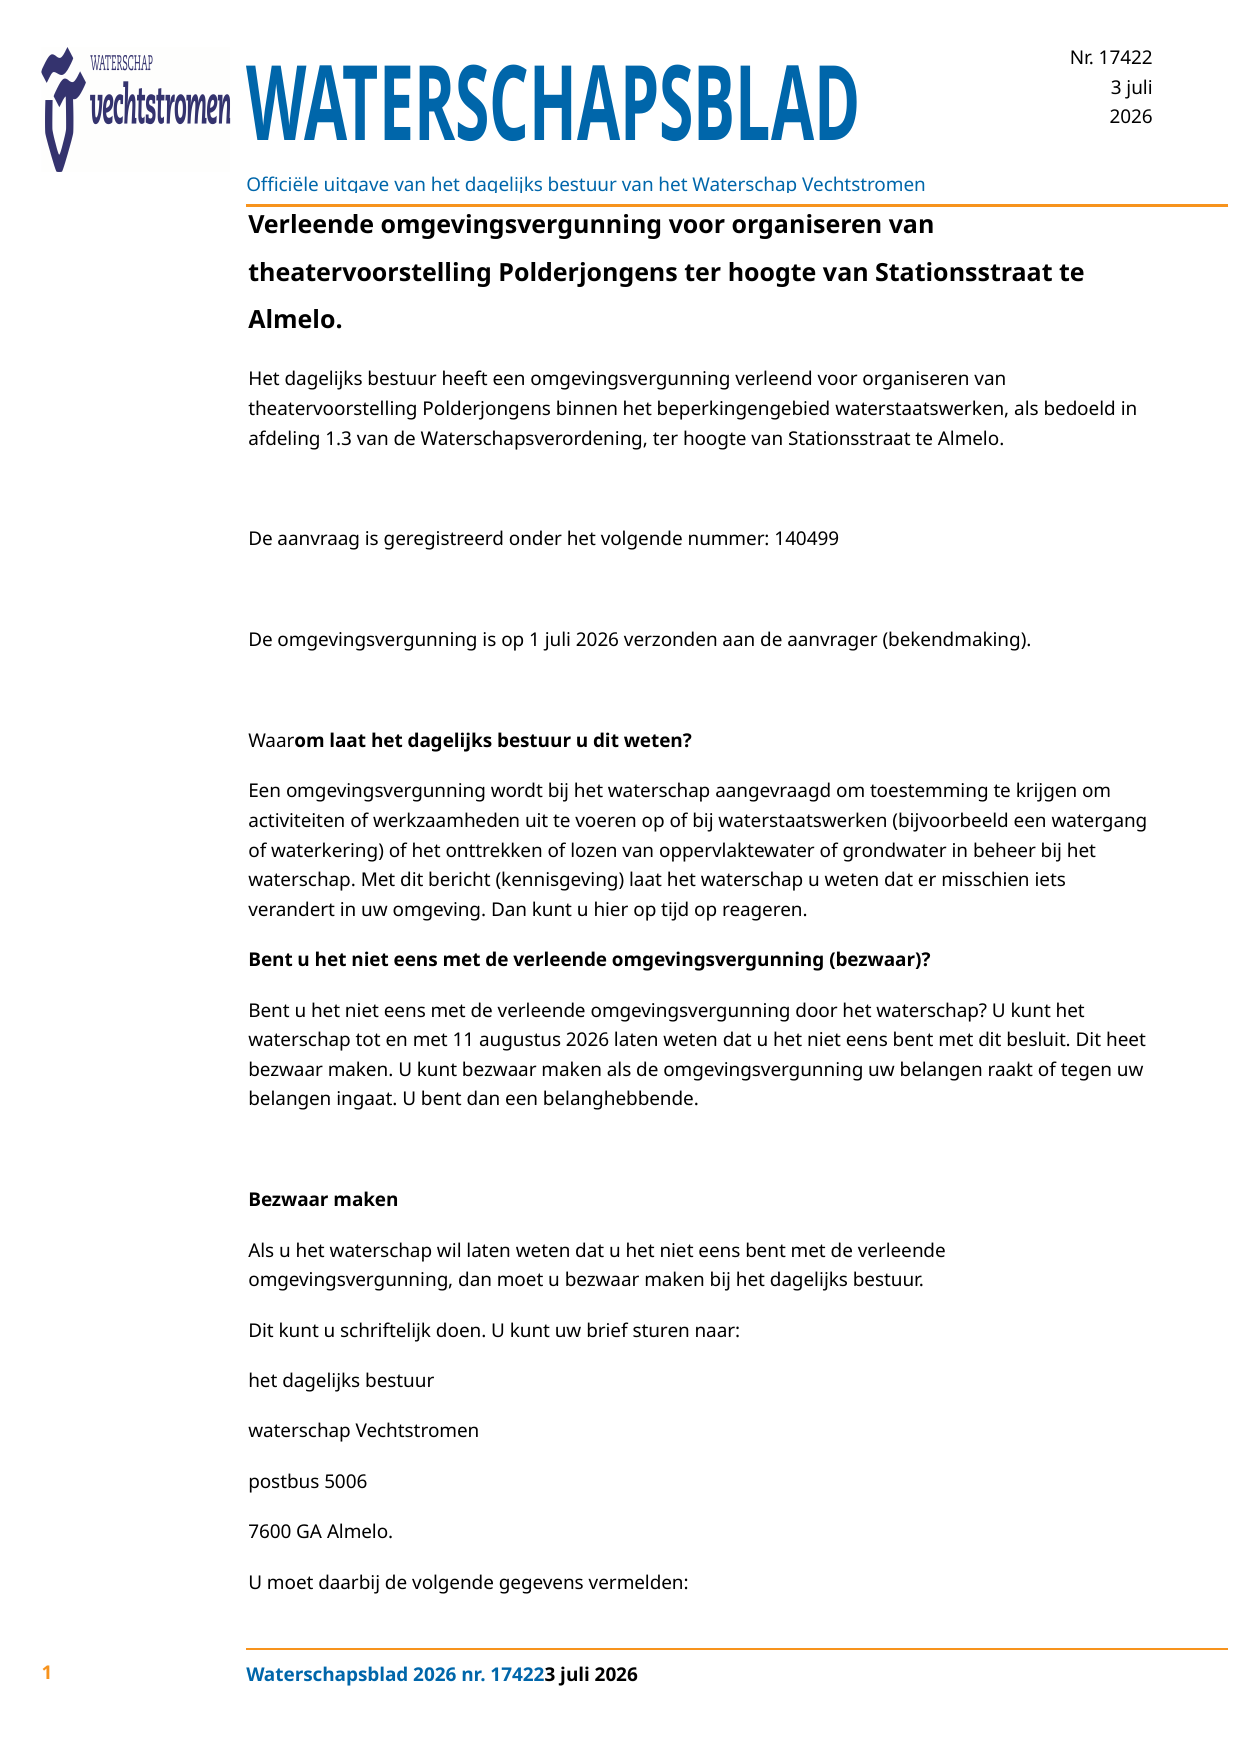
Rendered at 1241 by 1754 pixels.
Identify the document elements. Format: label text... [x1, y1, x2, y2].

text De omgevingsvergunning is op 1 juli 2026 verzonden aan de aanvrager (bekendmaking). [248, 626, 1152, 652]
text waterschap Vechtstromen [248, 1418, 1152, 1443]
text Een omgevingsvergunning wordt bij het waterschap aangevraagd om toestemming te krijgen om activiteiten of werkzaamheden uit te voeren op of bij waterstaatswerken (bijvoorbeeld een watergang of waterkering) of het onttrekken of lozen van oppervlaktewater of grondwater in beheer bij het waterschap. Met dit bericht (kennisgeving) laat het waterschap u weten dat er misschien iets verandert in uw omgeving. Dan kunt u hier op tijd op reageren. [248, 778, 1152, 922]
text De aanvraag is geregistreerd onder het volgende nummer: 140499 [248, 526, 1152, 551]
text Bent u het niet eens met de verleende omgevingsvergunning door het waterschap? U kunt het waterschap tot en met 11 augustus 2026 laten weten dat u het niet eens bent met dit besluit. Dit heet bezwaar maken. U kunt bezwaar maken als de omgevingsvergunning uw belangen raakt of tegen uw belangen ingaat. U bent dan een belanghebbende. [248, 997, 1152, 1111]
picture [41, 47, 231, 172]
text Het dagelijks bestuur heeft een omgevingsvergunning verleend voor organiseren van theatervoorstelling Polderjongens binnen het beperkingengebied waterstaatswerken, als bedoeld in afdeling 1.3 van de Waterschapsverordening, ter hoogte van Stationsstraat te Almelo. [248, 366, 1152, 450]
text U moet daarbij de volgende gegevens vermelden: [248, 1569, 1152, 1594]
text 7600 GA Almelo. [248, 1518, 1152, 1544]
text Bent u het niet eens met de verleende omgevingsvergunning (bezwaar)? [248, 946, 1152, 972]
text het dagelijks bestuur [248, 1367, 1152, 1393]
text Verleende omgevingsvergunning voor organiseren van theatervoorstelling Polderjongens ter hoogte van Stationsstraat te Almelo. [248, 207, 1152, 336]
text Dit kunt u schriftelijk doen. U kunt uw brief sturen naar: [248, 1317, 1152, 1342]
text Bezwaar maken [248, 1186, 1152, 1212]
text Waarom laat het dagelijks bestuur u dit weten? [248, 727, 1152, 753]
text Als u het waterschap wil laten weten dat u het niet eens bent met de verleende omgevingsvergunning, dan moet u bezwaar maken bij het dagelijks bestuur. [248, 1237, 1152, 1292]
text postbus 5006 [248, 1468, 1152, 1494]
